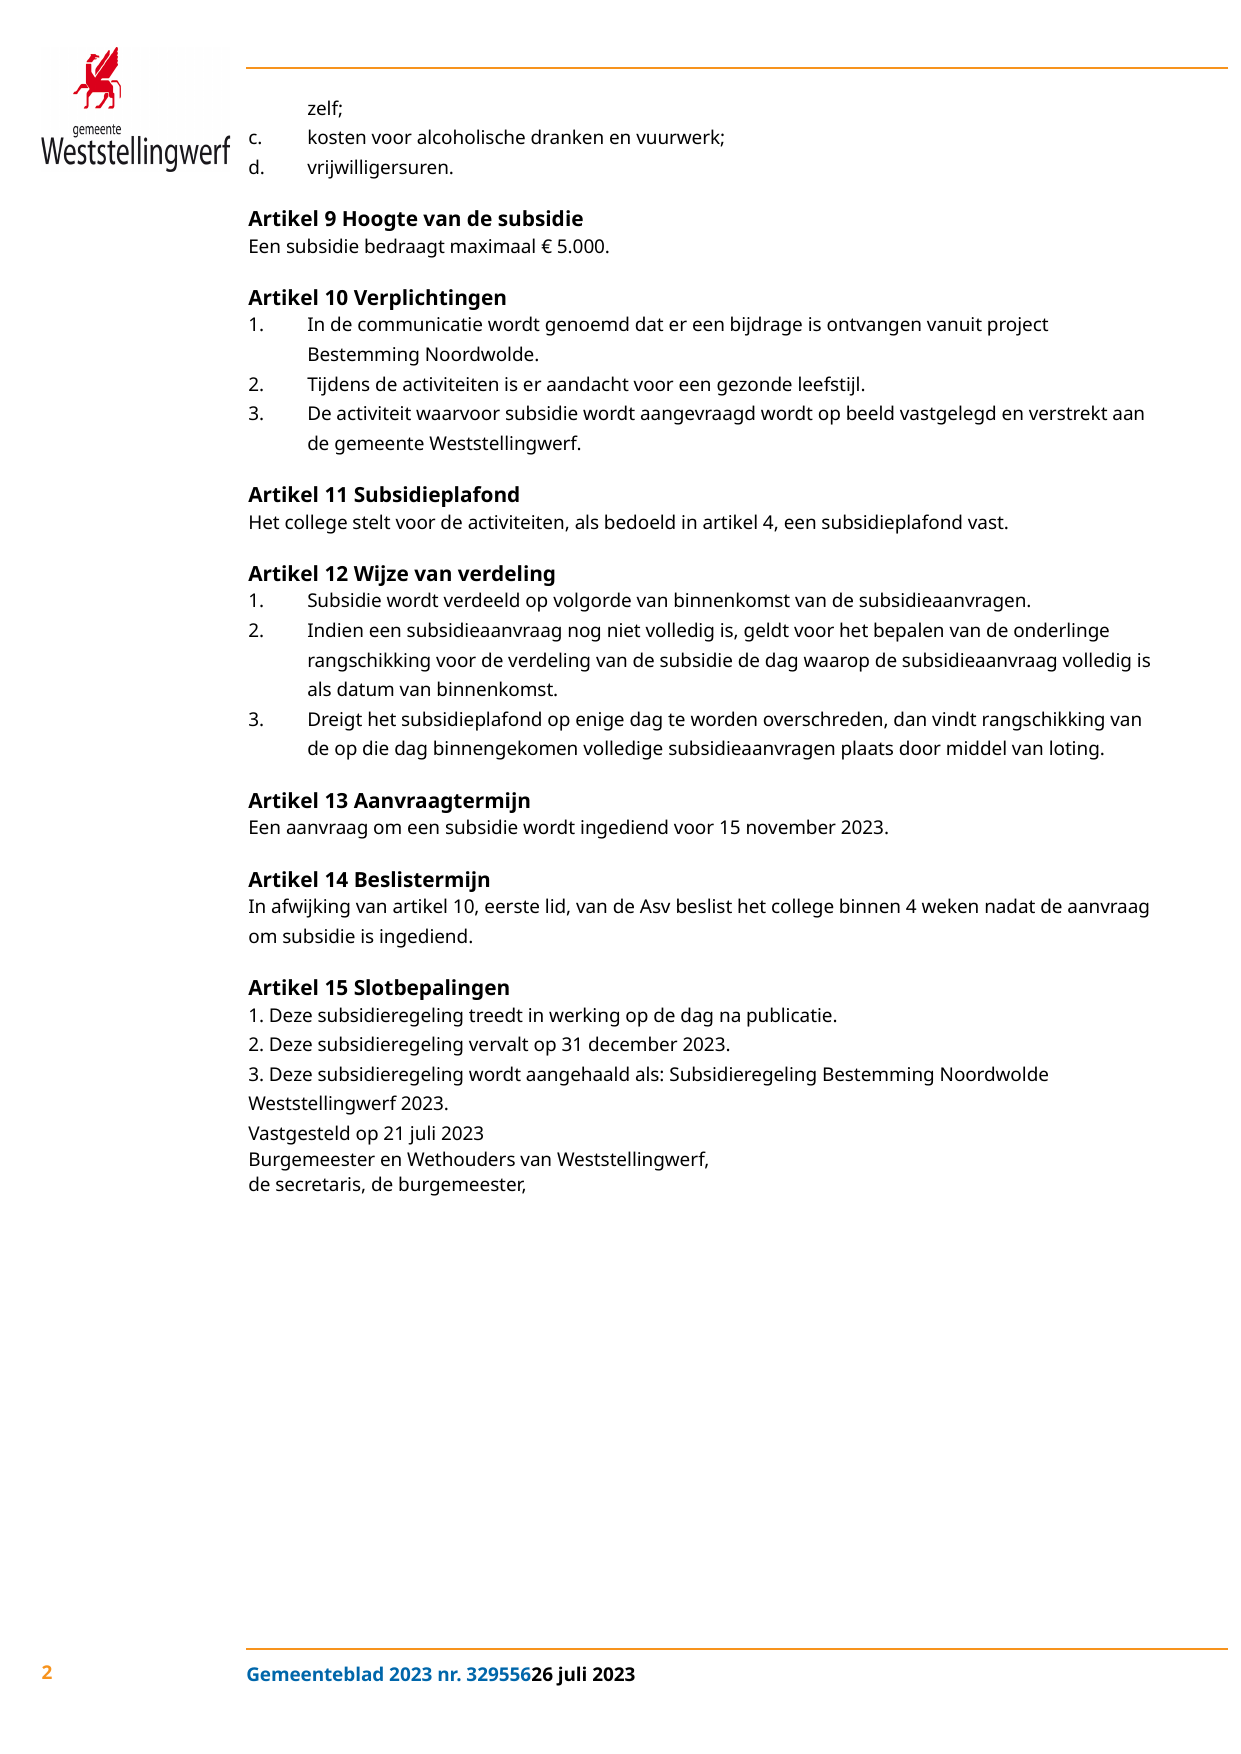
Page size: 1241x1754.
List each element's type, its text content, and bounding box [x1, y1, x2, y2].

text Artikel 9 Hoogte van de subsidie [248, 204, 1152, 233]
text Artikel 10 Verplichtingen [248, 283, 1152, 312]
text 1. Deze subsidieregeling treedt in werking op de dag na publicatie. [248, 1002, 1152, 1027]
list vrijwilligersuren. [248, 154, 1152, 180]
text Burgemeester en Wethouders van Weststellingwerf, [248, 1146, 1152, 1172]
list Indien een subsidieaanvraag nog niet volledig is, geldt voor het bepalen van de onderlinge rangschikking voor de verdeling van de subsidie de dag waarop de subsidieaanvraag volledig is als datum van binnenkomst. [248, 617, 1152, 702]
text Artikel 12 Wijze van verdeling [248, 559, 1152, 588]
text 3. Deze subsidieregeling wordt aangehaald als: Subsidieregeling Bestemming Noordwolde Weststellingwerf 2023. [248, 1061, 1152, 1116]
list Tijdens de activiteiten is er aandacht voor een gezonde leefstijl. [248, 371, 1152, 397]
list In de communicatie wordt genoemd dat er een bijdrage is ontvangen vanuit project Bestemming Noordwolde. [248, 312, 1152, 367]
picture [41, 47, 231, 172]
text In afwijking van artikel 10, eerste lid, van de Asv beslist het college binnen 4 weken nadat de aanvraag om subsidie is ingediend. [248, 893, 1152, 949]
list kosten voor alcoholische dranken en vuurwerk; [248, 124, 1152, 150]
list Dreigt het subsidieplafond op enige dag te worden overschreden, dan vindt rangschikking van de op die dag binnengekomen volledige subsidieaanvragen plaats door middel van loting. [248, 706, 1152, 761]
text Vastgesteld op 21 juli 2023 [248, 1120, 1152, 1146]
text de secretaris, de burgemeester, [248, 1172, 1152, 1197]
text Een aanvraag om een subsidie wordt ingediend voor 15 november 2023. [248, 814, 1152, 840]
text Artikel 14 Beslistermijn [248, 865, 1152, 893]
text Een subsidie bedraagt maximaal € 5.000. [248, 233, 1152, 258]
text 2. Deze subsidieregeling vervalt op 31 december 2023. [248, 1031, 1152, 1057]
text Artikel 11 Subsidieplafond [248, 480, 1152, 509]
text Artikel 15 Slotbepalingen [248, 973, 1152, 1002]
list Subsidie wordt verdeeld op volgorde van binnenkomst van de subsidieaanvragen. [248, 588, 1152, 613]
list De activiteit waarvoor subsidie wordt aangevraagd wordt op beeld vastgelegd en verstrekt aan de gemeente Weststellingwerf. [248, 400, 1152, 456]
list zelf; [248, 95, 1152, 121]
text Artikel 13 Aanvraagtermijn [248, 786, 1152, 814]
text Het college stelt voor de activiteiten, als bedoeld in artikel 4, een subsidieplafond vast. [248, 509, 1152, 534]
